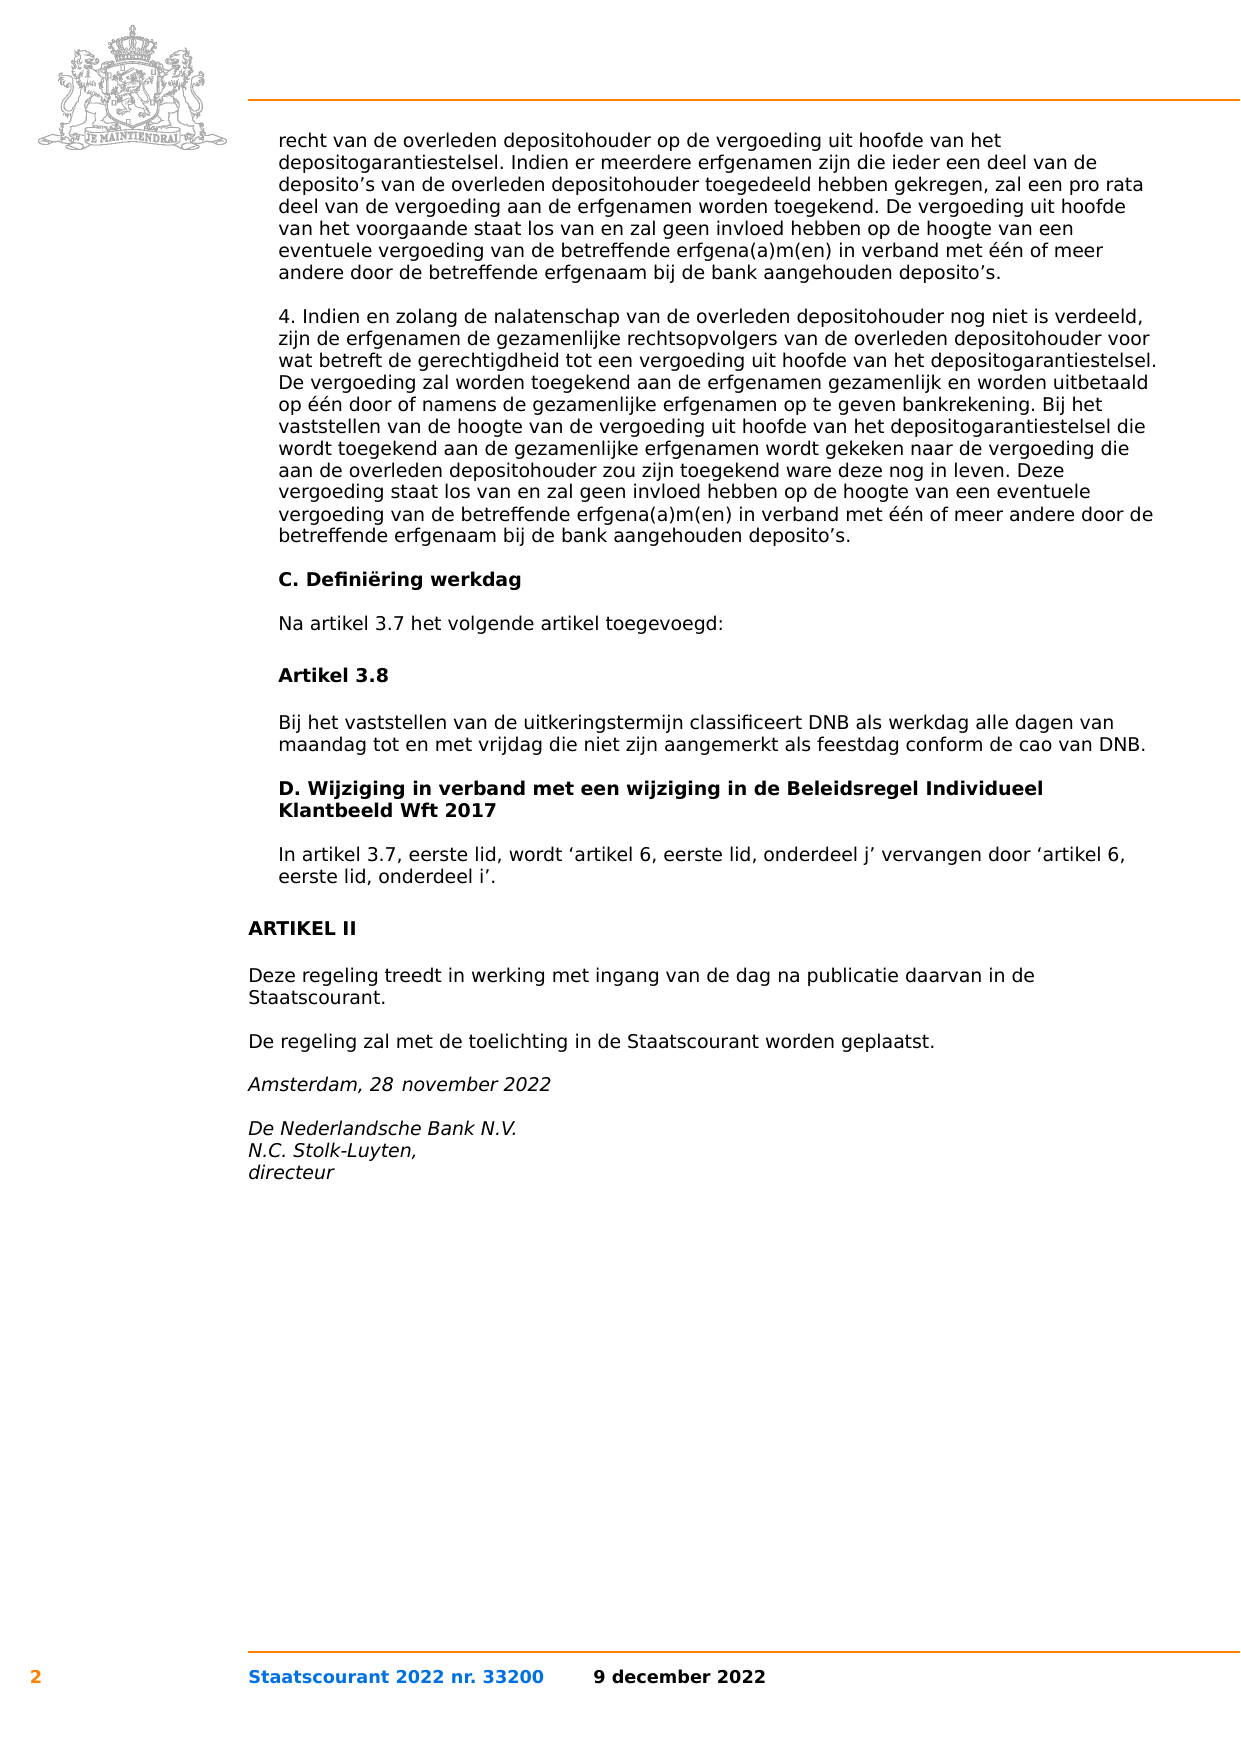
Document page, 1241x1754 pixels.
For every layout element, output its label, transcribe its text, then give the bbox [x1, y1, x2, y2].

text Na artikel 3.7 het volgende artikel toegevoegd: [278, 613, 1163, 635]
text De Nederlandsche Bank N.V. N.C. Stolk-Luyten, directeur [248, 1118, 1163, 1184]
text Amsterdam, 28 november 2022 [248, 1074, 1163, 1096]
subtitle Artikel 3.8 [278, 665, 1163, 687]
text In artikel 3.7, eerste lid, wordt ‘artikel 6, eerste lid, onderdeel j’ vervangen door ‘artikel 6, eerste lid, onderdeel i’. [278, 844, 1163, 888]
subtitle ARTIKEL II [248, 918, 1163, 940]
picture [38, 25, 227, 150]
text recht van de overleden depositohouder op de vergoeding uit hoofde van het depositogarantiestelsel. Indien er meerdere erfgenamen zijn die ieder een deel van de deposito’s van de overleden depositohouder toegedeeld hebben gekregen, zal een pro rata deel van de vergoeding aan de erfgenamen worden toegekend. De vergoeding uit hoofde van het voorgaande staat los van en zal geen invloed hebben op de hoogte van een eventuele vergoeding van de betreffende erfgena(a)m(en) in verband met één of meer andere door de betreffende erfgenaam bij de bank aangehouden deposito’s. [278, 130, 1163, 284]
text C. Definiëring werkdag [278, 569, 1163, 591]
text D. Wijziging in verband met een wijziging in de Beleidsregel Individueel Klantbeeld Wft 2017 [278, 778, 1163, 822]
text Deze regeling treedt in werking met ingang van de dag na publicatie daarvan in de Staatscourant. [248, 965, 1163, 1009]
text De regeling zal met de toelichting in de Staatscourant worden geplaatst. [248, 1031, 1163, 1052]
text 4. Indien en zolang de nalatenschap van de overleden depositohouder nog niet is verdeeld, zijn de erfgenamen de gezamenlijke rechtsopvolgers van de overleden depositohouder voor wat betreft de gerechtigdheid tot een vergoeding uit hoofde van het depositogarantiestelsel. De vergoeding zal worden toegekend aan de erfgenamen gezamenlijk en worden uitbetaald op één door of namens de gezamenlijke erfgenamen op te geven bankrekening. Bij het vaststellen van de hoogte van de vergoeding uit hoofde van het depositogarantiestelsel die wordt toegekend aan de gezamenlijke erfgenamen wordt gekeken naar de vergoeding die aan de overleden depositohouder zou zijn toegekend ware deze nog in leven. Deze vergoeding staat los van en zal geen invloed hebben op de hoogte van een eventuele vergoeding van de betreffende erfgena(a)m(en) in verband met één of meer andere door de betreffende erfgenaam bij de bank aangehouden deposito’s. [278, 306, 1163, 547]
text Bij het vaststellen van de uitkeringstermijn classificeert DNB als werkdag alle dagen van maandag tot en met vrijdag die niet zijn aangemerkt als feestdag conform de cao van DNB. [278, 712, 1163, 756]
